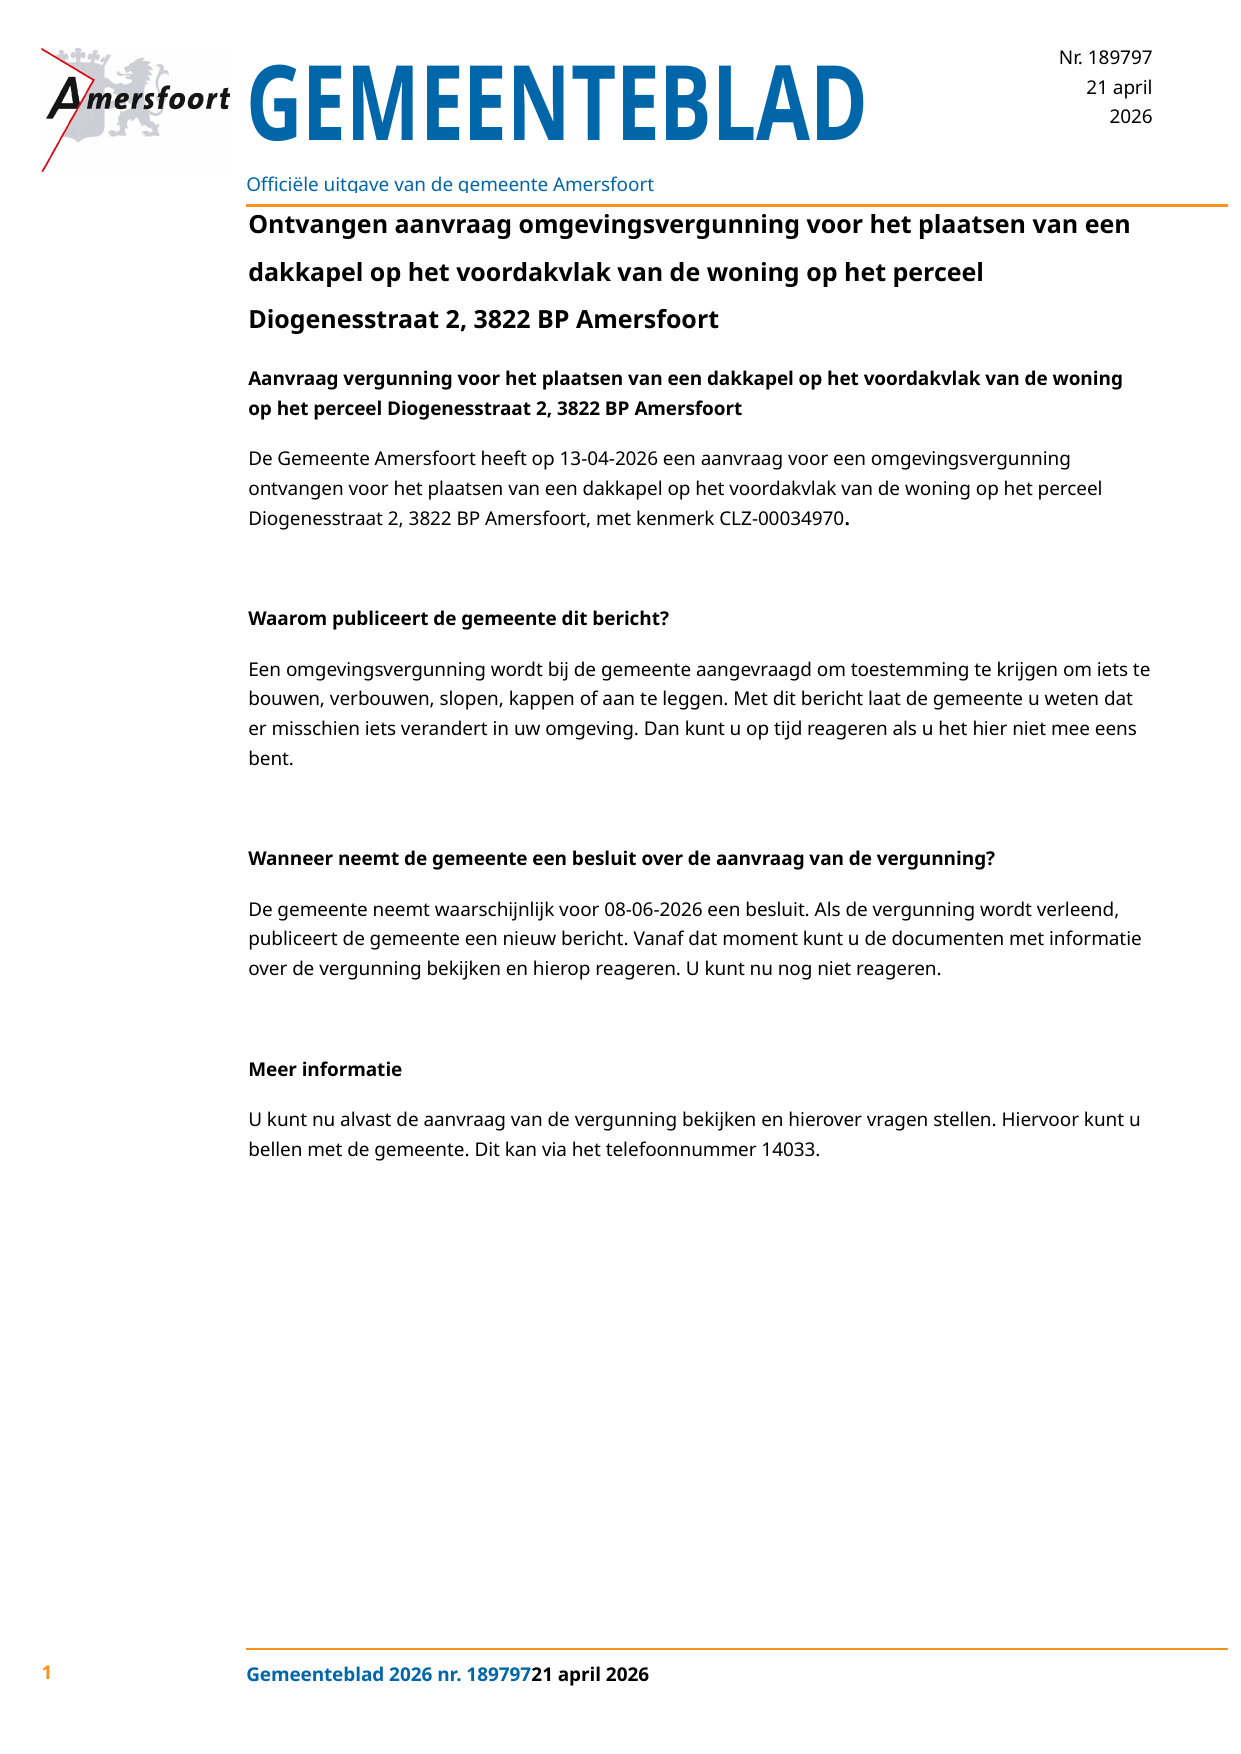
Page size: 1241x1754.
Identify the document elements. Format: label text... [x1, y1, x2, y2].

text De gemeente neemt waarschijnlijk voor 08-06-2026 een besluit. Als de vergunning wordt verleend, publiceert de gemeente een nieuw bericht. Vanaf dat moment kunt u de documenten met informatie over de vergunning bekijken en hierop reageren. U kunt nu nog niet reageren. [248, 896, 1152, 981]
text Een omgevingsvergunning wordt bij de gemeente aangevraagd om toestemming te krijgen om iets te bouwen, verbouwen, slopen, kappen of aan te leggen. Met dit bericht laat de gemeente u weten dat er misschien iets verandert in uw omgeving. Dan kunt u op tijd reageren als u het hier niet mee eens bent. [248, 656, 1152, 770]
text Ontvangen aanvraag omgevingsvergunning voor het plaatsen van een dakkapel op het voordakvlak van de woning op het perceel Diogenesstraat 2, 3822 BP Amersfoort [248, 207, 1152, 336]
text De Gemeente Amersfoort heeft op 13-04-2026 een aanvraag voor een omgevingsvergunning ontvangen voor het plaatsen van een dakkapel op het voordakvlak van de woning op het perceel Diogenesstraat 2, 3822 BP Amersfoort, met kenmerk CLZ-00034970. [248, 446, 1152, 530]
text Wanneer neemt de gemeente een besluit over de aanvraag van de vergunning? [248, 846, 1152, 871]
text U kunt nu alvast de aanvraag van de vergunning bekijken en hierover vragen stellen. Hiervoor kunt u bellen met de gemeente. Dit kan via het telefoonnummer 14033. [248, 1106, 1152, 1162]
text Waarom publiceert de gemeente dit bericht? [248, 606, 1152, 631]
text Meer informatie [248, 1056, 1152, 1082]
text Aanvraag vergunning voor het plaatsen van een dakkapel op het voordakvlak van de woning op het perceel Diogenesstraat 2, 3822 BP Amersfoort [248, 366, 1152, 421]
picture [41, 47, 231, 172]
